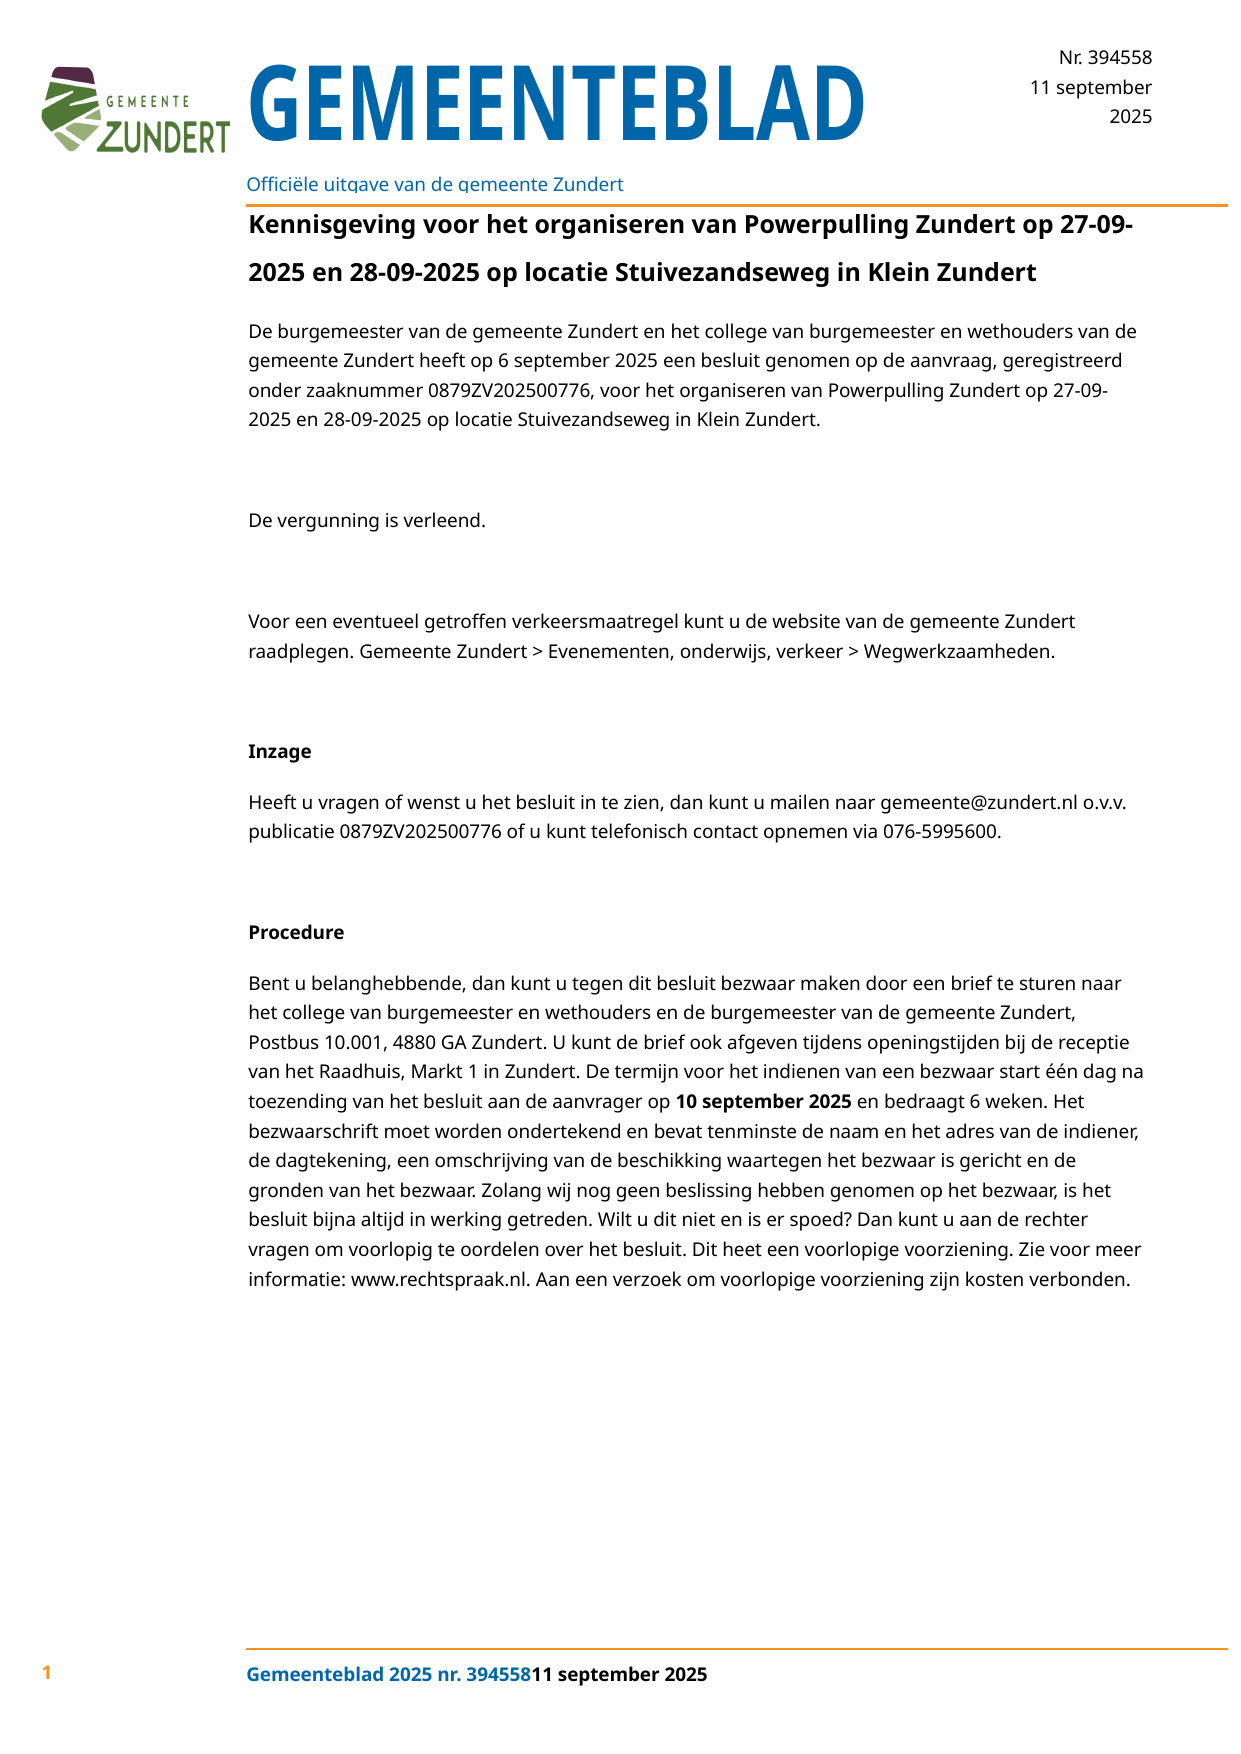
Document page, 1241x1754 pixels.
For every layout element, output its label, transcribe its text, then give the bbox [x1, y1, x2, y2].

text Bent u belanghebbende, dan kunt u tegen dit besluit bezwaar maken door een brief te sturen naar het college van burgemeester en wethouders en de burgemeester van de gemeente Zundert, Postbus 10.001, 4880 GA Zundert. U kunt de brief ook afgeven tijdens openingstijden bij de receptie van het Raadhuis, Markt 1 in Zundert. De termijn voor het indienen van een bezwaar start één dag na toezending van het besluit aan de aanvrager op 10 september 2025 en bedraagt 6 weken. Het bezwaarschrift moet worden ondertekend en bevat tenminste de naam en het adres van de indiener, de dagtekening, een omschrijving van de beschikking waartegen het bezwaar is gericht en de gronden van het bezwaar. Zolang wij nog geen beslissing hebben genomen op het bezwaar, is het besluit bijna altijd in werking getreden. Wilt u dit niet en is er spoed? Dan kunt u aan de rechter vragen om voorlopig te oordelen over het besluit. Dit heet een voorlopige voorziening. Zie voor meer informatie: www.rechtspraak.nl. Aan een verzoek om voorlopige voorziening zijn kosten verbonden. [248, 970, 1152, 1292]
text Heeft u vragen of wenst u het besluit in te zien, dan kunt u mailen naar gemeente@zundert.nl o.v.v. publicatie 0879ZV202500776 of u kunt telefonisch contact opnemen via 076-5995600. [248, 789, 1152, 844]
text Inzage [248, 739, 1152, 764]
text Procedure [248, 919, 1152, 945]
picture [41, 47, 231, 172]
text Kennisgeving voor het organiseren van Powerpulling Zundert op 27-09-2025 en 28-09-2025 op locatie Stuivezandseweg in Klein Zundert [248, 207, 1152, 288]
text De burgemeester van de gemeente Zundert en het college van burgemeester en wethouders van de gemeente Zundert heeft op 6 september 2025 een besluit genomen op de aanvraag, geregistreerd onder zaaknummer 0879ZV202500776, voor het organiseren van Powerpulling Zundert op 27-09-2025 en 28-09-2025 op locatie Stuivezandseweg in Klein Zundert. [248, 318, 1152, 432]
text De vergunning is verleend. [248, 507, 1152, 533]
text Voor een eventueel getroffen verkeersmaatregel kunt u de website van de gemeente Zundert raadplegen. Gemeente Zundert > Evenementen, onderwijs, verkeer > Wegwerkzaamheden. [248, 608, 1152, 664]
